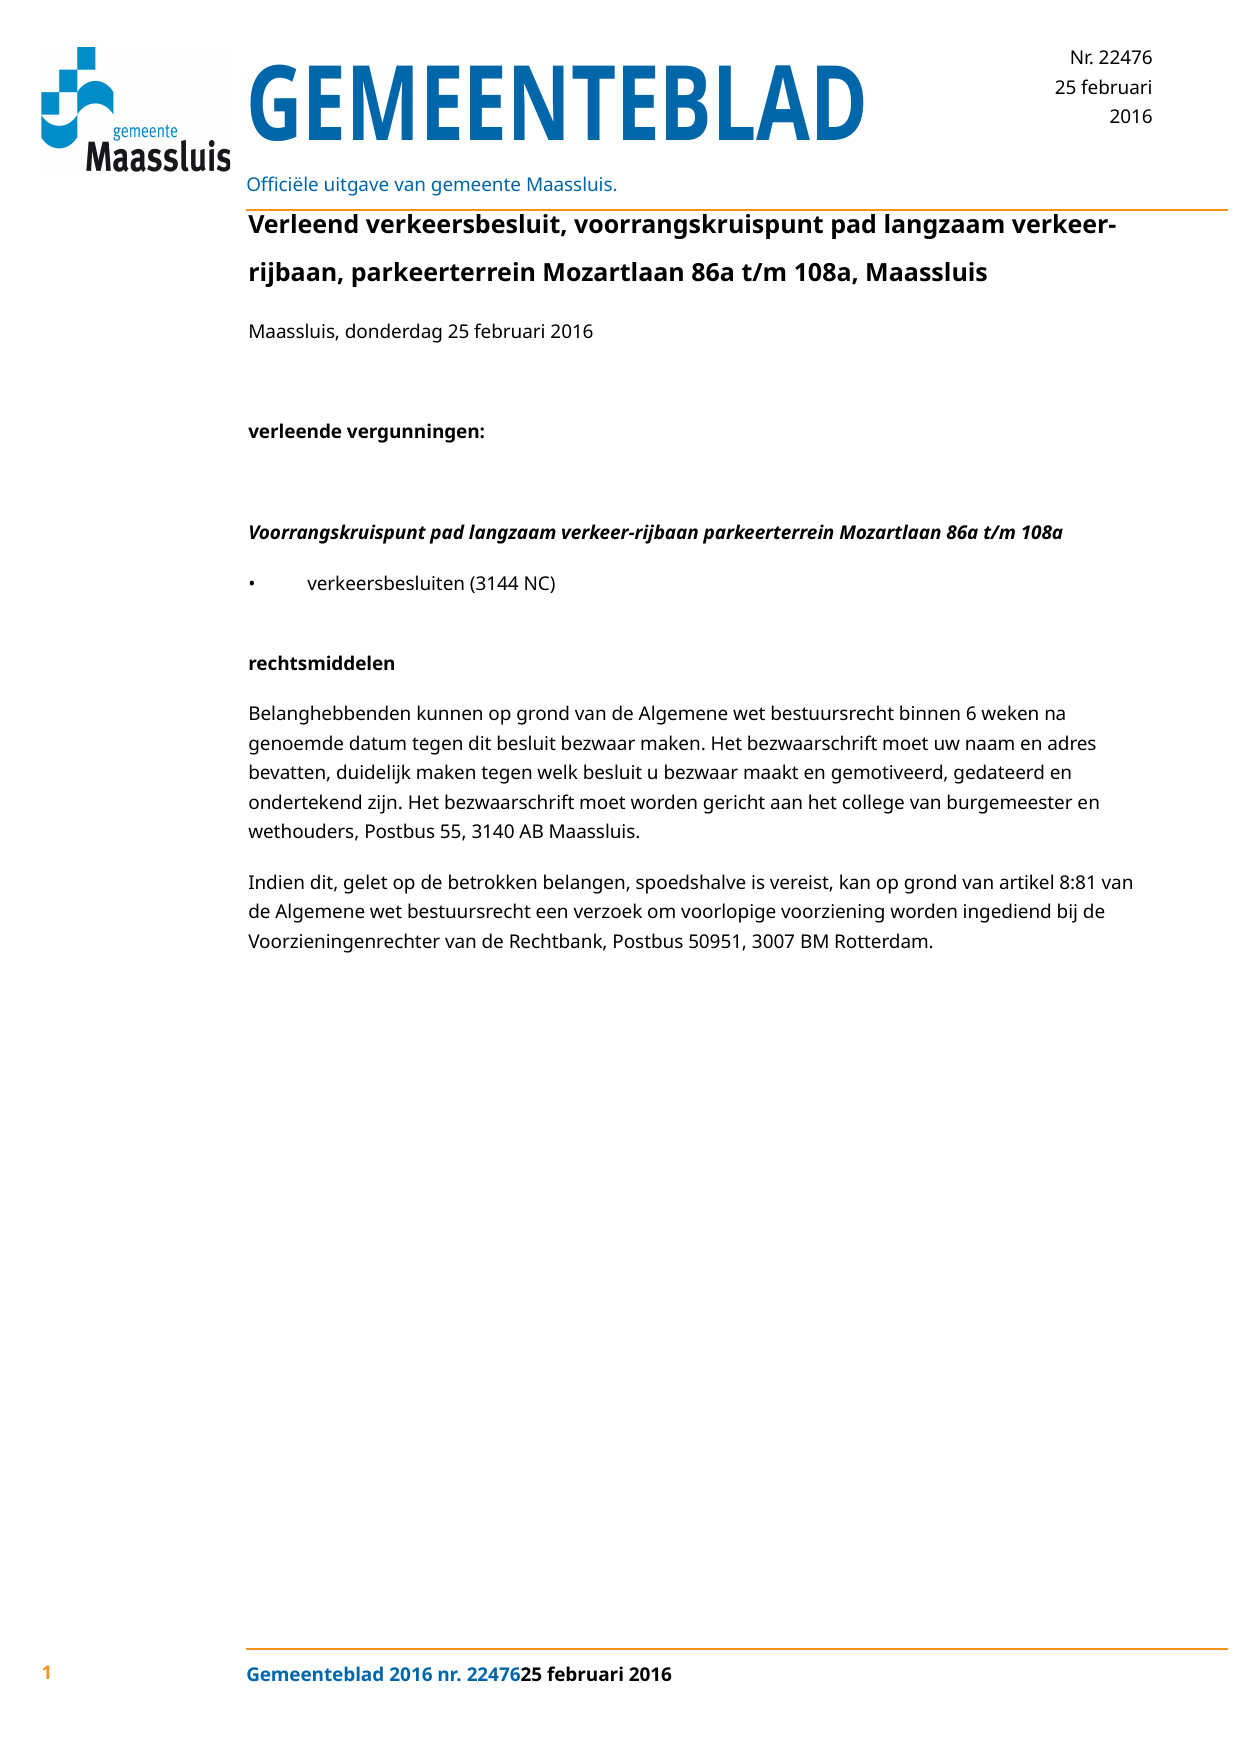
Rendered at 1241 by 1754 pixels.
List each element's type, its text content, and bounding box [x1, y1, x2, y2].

picture [41, 47, 77, 92]
text verleende vergunningen: [248, 419, 1152, 444]
list verkeersbesluiten (3144 NC) [248, 570, 1152, 596]
text Maassluis, donderdag 25 februari 2016 [248, 318, 1152, 344]
picture [41, 47, 231, 172]
text Verleend verkeersbesluit, voorrangskruispunt pad langzaam verkeer-rijbaan, parkeerterrein Mozartlaan 86a t/m 108a, Maassluis [248, 211, 1152, 288]
text Voorrangskruispunt pad langzaam verkeer-rijbaan parkeerterrein Mozartlaan 86a t/m 108a [248, 519, 1152, 545]
text Belanghebbenden kunnen op grond van de Algemene wet bestuursrecht binnen 6 weken na genoemde datum tegen dit besluit bezwaar maken. Het bezwaarschrift moet uw naam en adres bevatten, duidelijk maken tegen welk besluit u bezwaar maakt en gemotiveerd, gedateerd en ondertekend zijn. Het bezwaarschrift moet worden gericht aan het college van burgemeester en wethouders, Postbus 55, 3140 AB Maassluis. [248, 700, 1152, 844]
text rechtsmiddelen [248, 650, 1152, 676]
text Indien dit, gelet op de betrokken belangen, spoedshalve is vereist, kan op grond van artikel 8:81 van de Algemene wet bestuursrecht een verzoek om voorlopige voorziening worden ingediend bij de Voorzieningenrechter van de Rechtbank, Postbus 50951, 3007 BM Rotterdam. [248, 869, 1152, 954]
